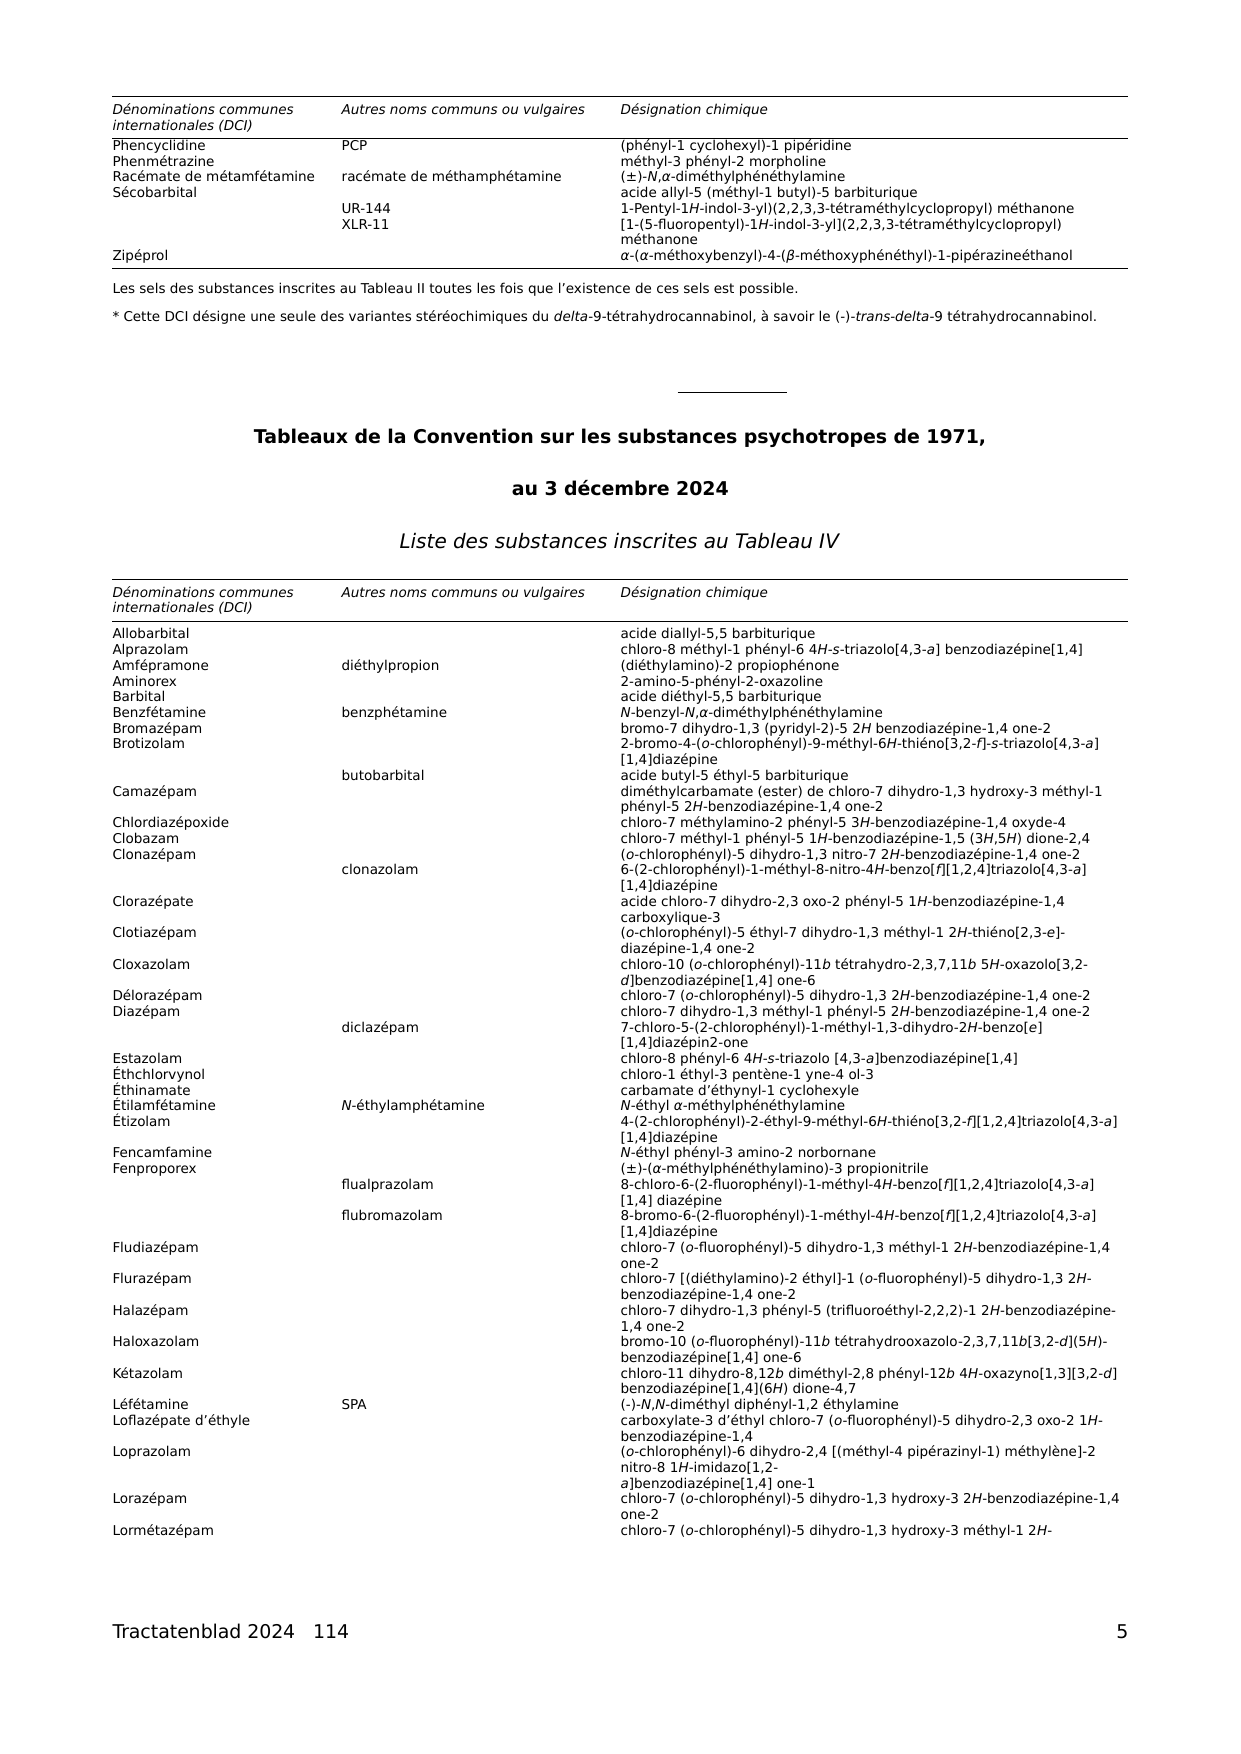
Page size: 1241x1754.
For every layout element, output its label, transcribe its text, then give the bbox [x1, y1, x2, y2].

table_cell Loflazépate d’éthyle [112, 1413, 335, 1444]
table_cell [112, 862, 335, 894]
table_cell Éthinamate [112, 1083, 335, 1098]
table_cell [335, 831, 614, 846]
table_cell Zipéprol [112, 248, 335, 268]
table_cell méthyl-3 phényl-2 morpholine [615, 154, 1128, 169]
table_cell Alprazolam [112, 642, 335, 658]
table_cell [335, 622, 614, 642]
table_header Autres noms communs ou vulgaires [335, 97, 614, 138]
table_cell carboxylate-3 d’éthyl chloro-7 (o-fluorophényl)-5 dihydro-2,3 oxo-2 1H-benzodiazépine-1,4 [615, 1413, 1128, 1444]
table_cell flualprazolam [335, 1177, 614, 1208]
table_cell Estazolam [112, 1051, 335, 1067]
table_cell Diazépam [112, 1004, 335, 1019]
table_cell 1-Pentyl-1H-indol-3-yl)(2,2,3,3-tétraméthylcyclopropyl) méthanone [615, 201, 1128, 216]
table_cell Bromazépam [112, 721, 335, 736]
table_cell [335, 1161, 614, 1177]
table_cell bromo-7 dihydro-1,3 (pyridyl-2)-5 2H benzodiazépine-1,4 one-2 [615, 721, 1128, 736]
table_cell [335, 1303, 614, 1334]
table_cell Fencamfamine [112, 1145, 335, 1161]
table_cell (±)-N,α-diméthylphénéthylamine [615, 169, 1128, 185]
table_cell [335, 1334, 614, 1366]
table_cell Lorazépam [112, 1491, 335, 1523]
table_header Désignation chimique [615, 580, 1128, 621]
table_cell (o-chlorophényl)-5 éthyl-7 dihydro-1,3 méthyl-1 2H-thiéno[2,3-e]-diazépine-1,4 one-2 [615, 925, 1128, 957]
table_cell Étizolam [112, 1114, 335, 1145]
table_cell [112, 768, 335, 783]
table_cell Phencyclidine [112, 139, 335, 153]
table_cell [335, 925, 614, 957]
table_cell Brotizolam [112, 736, 335, 768]
table_cell Lormétazépam [112, 1523, 335, 1538]
table_cell Clotiazépam [112, 925, 335, 957]
table_header Autres noms communs ou vulgaires [335, 580, 614, 621]
table_cell [335, 1413, 614, 1444]
table_cell Étilamfétamine [112, 1098, 335, 1114]
table_cell chloro-8 méthyl-1 phényl-6 4H-s-triazolo[4,3-a] benzodiazépine[1,4] [615, 642, 1128, 658]
table_cell [335, 988, 614, 1004]
table_cell Les sels des substances inscrites au Tableau II toutes les fois que l’existence de ces sels est possible. * Cette DCI désigne une seule des variantes stéréochimiques du delta-9-tétrahydrocannabinol, à savoir le (-)-trans-delta-9 tétrahydrocannabinol. [112, 269, 1128, 324]
table_cell racémate de méthamphétamine [335, 169, 614, 185]
table_cell [335, 784, 614, 815]
table_cell chloro-7 (o-chlorophényl)-5 dihydro-1,3 hydroxy-3 2H-benzodiazépine-1,4 one-2 [615, 1491, 1128, 1523]
table_cell (diéthylamino)-2 propiophénone [615, 658, 1128, 673]
table_cell chloro-7 (o-chlorophényl)-5 dihydro-1,3 2H-benzodiazépine-1,4 one-2 [615, 988, 1128, 1004]
table_cell Fludiazépam [112, 1240, 335, 1271]
table_cell 2-amino-5-phényl-2-oxazoline [615, 674, 1128, 689]
table_cell [335, 248, 614, 268]
table_cell 7-chloro-5-(2-chlorophényl)-1-méthyl-1,3-dihydro-2H-benzo[e][1,4]diazépin2-one [615, 1020, 1128, 1051]
table_cell Chlordiazépoxide [112, 815, 335, 831]
table_cell chloro-7 [(diéthylamino)-2 éthyl]-1 (o-fluorophényl)-5 dihydro-1,3 2H-benzodiazépine-1,4 one-2 [615, 1271, 1128, 1303]
table_cell [335, 846, 614, 862]
table_cell PCP [335, 139, 614, 153]
table_cell Halazépam [112, 1303, 335, 1334]
subtitle Tableaux de la Convention sur les substances psychotropes de 1971, [112, 426, 1128, 448]
table_header Dénominations communes internationales (DCI) [112, 580, 335, 621]
table_cell XLR-11 [335, 216, 614, 248]
table_cell N-éthyl phényl-3 amino-2 norbornane [615, 1145, 1128, 1161]
table_cell [335, 957, 614, 988]
table_cell Clobazam [112, 831, 335, 846]
table_cell [335, 736, 614, 768]
table_cell [335, 1114, 614, 1145]
table_cell [335, 1491, 614, 1523]
table_cell Léfétamine [112, 1397, 335, 1413]
subtitle au 3 décembre 2024 [112, 478, 1128, 500]
table_cell [335, 185, 614, 201]
table_cell [335, 894, 614, 925]
table_cell N-éthylamphétamine [335, 1098, 614, 1114]
table_cell (o-chlorophényl)-6 dihydro-2,4 [(méthyl-4 pipérazinyl-1) méthylène]-2 nitro-8 1H-imidazo[1,2- a]benzodiazépine[1,4] one-1 [615, 1444, 1128, 1491]
table_cell (o-chlorophényl)-5 dihydro-1,3 nitro-7 2H-benzodiazépine-1,4 one-2 [615, 846, 1128, 862]
table_cell chloro-1 éthyl-3 pentène-1 yne-4 ol-3 [615, 1067, 1128, 1082]
table_cell [335, 154, 614, 169]
table_cell N-benzyl-N,α-diméthylphénéthylamine [615, 705, 1128, 721]
table_cell Allobarbital [112, 622, 335, 642]
table_cell chloro-7 dihydro-1,3 méthyl-1 phényl-5 2H-benzodiazépine-1,4 one-2 [615, 1004, 1128, 1019]
table_cell chloro-11 dihydro-8,12b diméthyl-2,8 phényl-12b 4H-oxazyno[1,3][3,2-d] benzodiazépine[1,4](6H) dione-4,7 [615, 1366, 1128, 1397]
table_cell chloro-7 méthyl-1 phényl-5 1H-benzodiazépine-1,5 (3H,5H) dione-2,4 [615, 831, 1128, 846]
table_cell chloro-7 méthylamino-2 phényl-5 3H-benzodiazépine-1,4 oxyde-4 [615, 815, 1128, 831]
table_cell [335, 1444, 614, 1491]
table_cell Sécobarbital [112, 185, 335, 201]
table_cell acide butyl-5 éthyl-5 barbiturique [615, 768, 1128, 783]
table_cell diéthylpropion [335, 658, 614, 673]
table_cell acide allyl-5 (méthyl-1 butyl)-5 barbiturique [615, 185, 1128, 201]
table_cell [335, 1067, 614, 1082]
table_cell [112, 1177, 335, 1208]
table_cell [335, 674, 614, 689]
table_cell 4-(2-chlorophényl)-2-éthyl-9-méthyl-6H-thiéno[3,2-f][1,2,4]triazolo[4,3-a][1,4]diazépine [615, 1114, 1128, 1145]
table_cell butobarbital [335, 768, 614, 783]
table_cell UR-144 [335, 201, 614, 216]
table_cell [335, 1051, 614, 1067]
table_cell Loprazolam [112, 1444, 335, 1491]
table_cell [112, 201, 335, 216]
table_cell [335, 1240, 614, 1271]
table_cell [112, 1020, 335, 1051]
table_cell Camazépam [112, 784, 335, 815]
table_cell chloro-7 (o-fluorophényl)-5 dihydro-1,3 méthyl-1 2H-benzodiazépine-1,4 one-2 [615, 1240, 1128, 1271]
table_header Dénominations communes internationales (DCI) [112, 97, 335, 138]
table_cell 6-(2-chlorophényl)-1-méthyl-8-nitro-4H-benzo[f][1,2,4]triazolo[4,3-a][1,4]diazépine [615, 862, 1128, 894]
table_cell [112, 216, 335, 248]
table_cell flubromazolam [335, 1208, 614, 1240]
table_cell SPA [335, 1397, 614, 1413]
table_cell [335, 642, 614, 658]
table_cell [112, 1208, 335, 1240]
table_cell bromo-10 (o-fluorophényl)-11b tétrahydrooxazolo-2,3,7,11b[3,2-d](5H)-benzodiazépine[1,4] one-6 [615, 1334, 1128, 1366]
table_cell Racémate de métamfétamine [112, 169, 335, 185]
table_cell Cloxazolam [112, 957, 335, 988]
table_cell Délorazépam [112, 988, 335, 1004]
table_cell chloro-7 (o-chlorophényl)-5 dihydro-1,3 hydroxy-3 méthyl-1 2H- [615, 1523, 1128, 1538]
table_cell Clorazépate [112, 894, 335, 925]
table_cell Aminorex [112, 674, 335, 689]
table_cell chloro-8 phényl-6 4H-s-triazolo [4,3-a]benzodiazépine[1,4] [615, 1051, 1128, 1067]
table_cell Barbital [112, 689, 335, 705]
table_cell Haloxazolam [112, 1334, 335, 1366]
table_cell [335, 721, 614, 736]
table_cell N-éthyl α-méthylphénéthylamine [615, 1098, 1128, 1114]
table_cell [1-(5-fluoropentyl)-1H-indol-3-yl](2,2,3,3-tétraméthylcyclopropyl) méthanone [615, 216, 1128, 248]
table_cell [335, 1004, 614, 1019]
table_cell Fenproporex [112, 1161, 335, 1177]
table_cell acide chloro-7 dihydro-2,3 oxo-2 phényl-5 1H-benzodiazépine-1,4 carboxylique-3 [615, 894, 1128, 925]
table_cell [335, 1523, 614, 1538]
table_cell (-)-N,N-diméthyl diphényl-1,2 éthylamine [615, 1397, 1128, 1413]
table_header Désignation chimique [615, 97, 1128, 138]
table_cell acide diéthyl-5,5 barbiturique [615, 689, 1128, 705]
table_cell [335, 1145, 614, 1161]
subtitle Liste des substances inscrites au Tableau IV [112, 530, 1128, 554]
table_cell Phenmétrazine [112, 154, 335, 169]
table_cell 2-bromo-4-(o-chlorophényl)-9-méthyl-6H-thiéno[3,2-f]-s-triazolo[4,3-a][1,4]diazépine [615, 736, 1128, 768]
table_cell chloro-7 dihydro-1,3 phényl-5 (trifluoroéthyl-2,2,2)-1 2H-benzodiazépine-1,4 one-2 [615, 1303, 1128, 1334]
table_cell [335, 1366, 614, 1397]
table_cell acide diallyl-5,5 barbiturique [615, 622, 1128, 642]
table_cell α-(α-méthoxybenzyl)-4-(β-méthoxyphénéthyl)-1-pipérazineéthanol [615, 248, 1128, 268]
table_cell [335, 1271, 614, 1303]
table_cell (phényl-1 cyclohexyl)-1 pipéridine [615, 139, 1128, 153]
table_cell Éthchlorvynol [112, 1067, 335, 1082]
table_cell Benzfétamine [112, 705, 335, 721]
table_cell [335, 689, 614, 705]
table_cell [335, 1083, 614, 1098]
table_cell Clonazépam [112, 846, 335, 862]
table_cell diméthylcarbamate (ester) de chloro-7 dihydro-1,3 hydroxy-3 méthyl-1 phényl-5 2H-benzodiazépine-1,4 one-2 [615, 784, 1128, 815]
table_cell diclazépam [335, 1020, 614, 1051]
table_cell Amfépramone [112, 658, 335, 673]
table_cell carbamate d’éthynyl-1 cyclohexyle [615, 1083, 1128, 1098]
table_cell benzphétamine [335, 705, 614, 721]
table_cell chloro-10 (o-chlorophényl)-11b tétrahydro-2,3,7,11b 5H-oxazolo[3,2-d]benzodiazépine[1,4] one-6 [615, 957, 1128, 988]
table_cell 8-chloro-6-(2-fluorophényl)-1-méthyl-4H-benzo[f][1,2,4]triazolo[4,3-a][1,4] diazépine [615, 1177, 1128, 1208]
table_cell (±)-(α-méthylphénéthylamino)-3 propionitrile [615, 1161, 1128, 1177]
table_cell [335, 815, 614, 831]
table_cell 8-bromo-6-(2-fluorophényl)-1-méthyl-4H-benzo[f][1,2,4]triazolo[4,3-a][1,4]diazépine [615, 1208, 1128, 1240]
table_cell Flurazépam [112, 1271, 335, 1303]
table_cell clonazolam [335, 862, 614, 894]
table_cell Kétazolam [112, 1366, 335, 1397]
